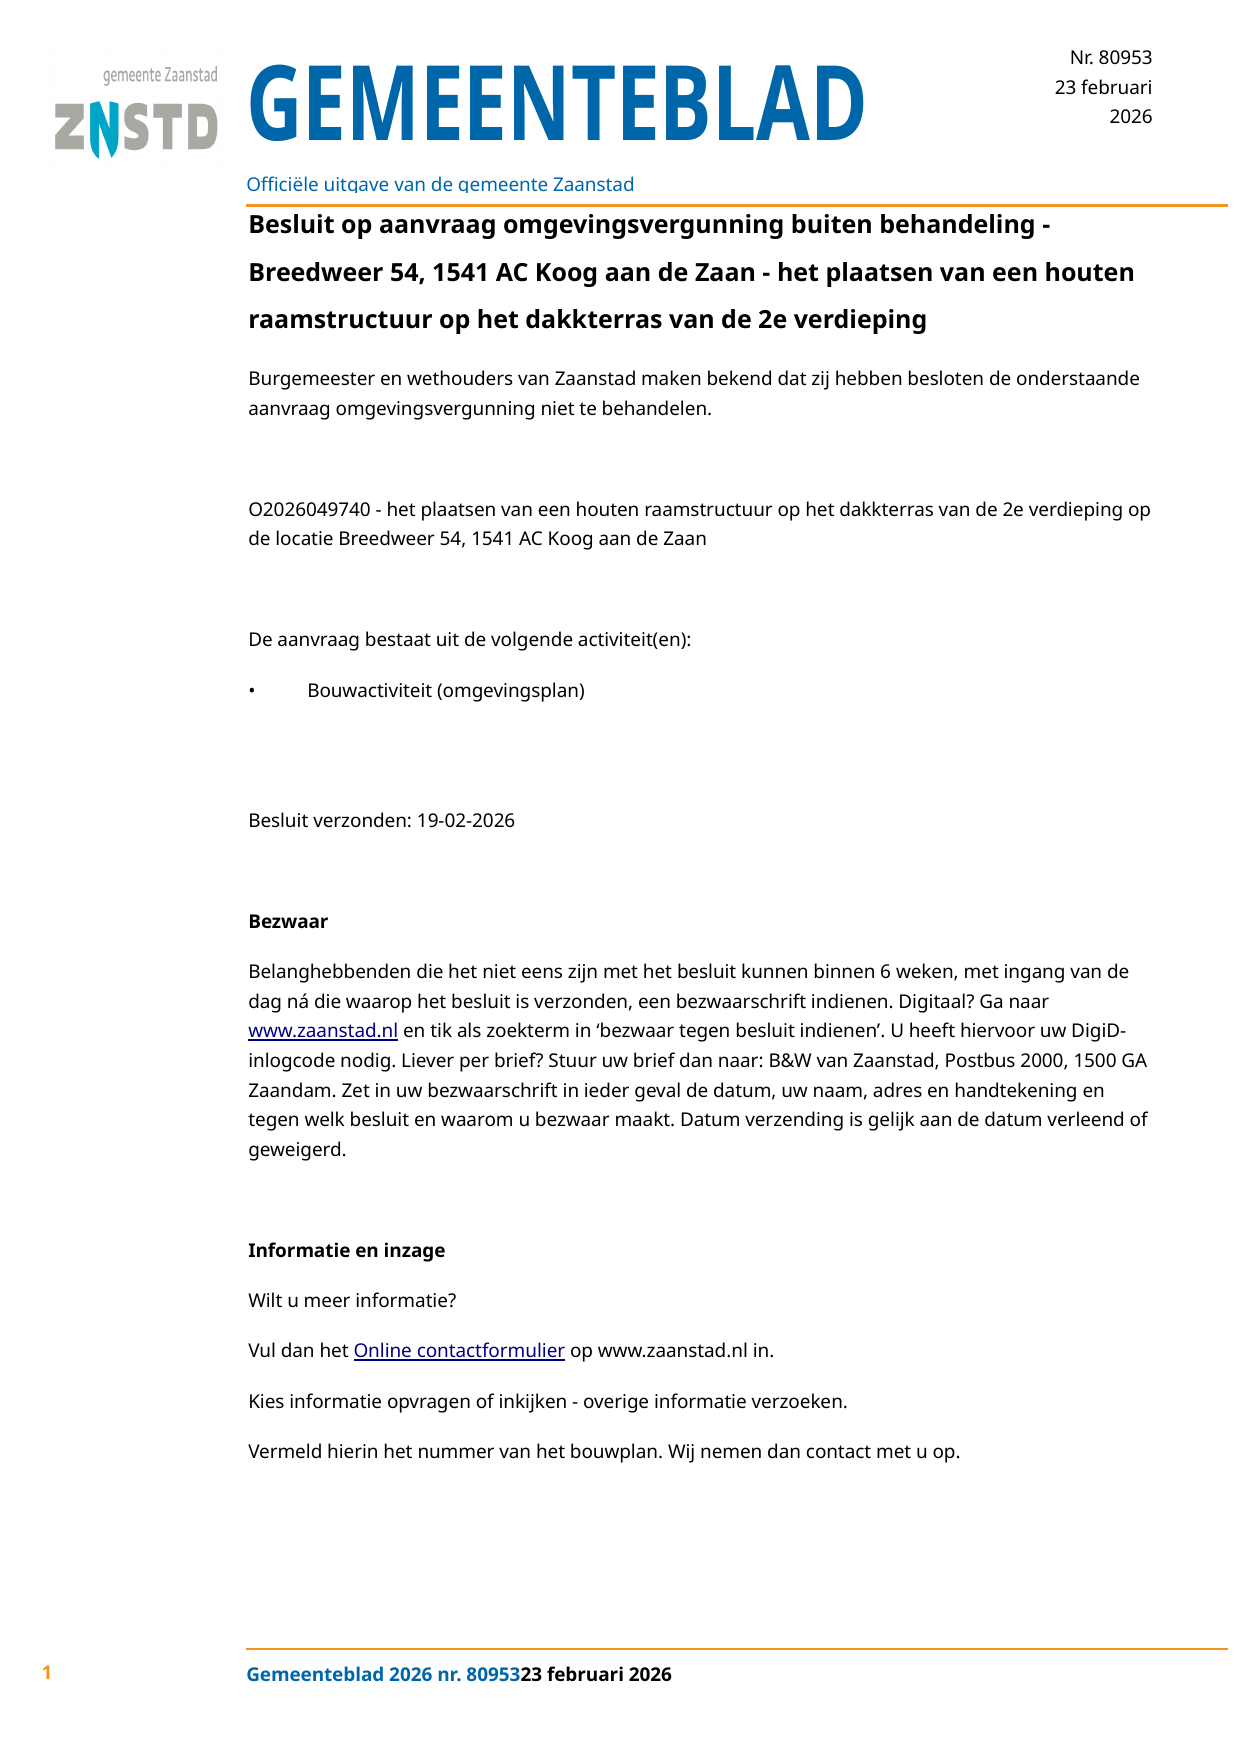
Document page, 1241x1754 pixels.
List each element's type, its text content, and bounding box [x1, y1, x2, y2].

text O2026049740 - het plaatsen van een houten raamstructuur op het dakkterras van de 2e verdieping op de locatie Breedweer 54, 1541 AC Koog aan de Zaan [248, 496, 1152, 551]
text Besluit op aanvraag omgevingsvergunning buiten behandeling - Breedweer 54, 1541 AC Koog aan de Zaan - het plaatsen van een houten raamstructuur op het dakkterras van de 2e verdieping [248, 207, 1152, 336]
text Wilt u meer informatie? [248, 1287, 1152, 1313]
list Bouwactiviteit (omgevingsplan) [248, 677, 1152, 702]
text Bezwaar [248, 908, 1152, 934]
text Vermeld hierin het nummer van het bouwplan. Wij nemen dan contact met u op. [248, 1438, 1152, 1464]
text Belanghebbenden die het niet eens zijn met het besluit kunnen binnen 6 weken, met ingang van de dag ná die waarop het besluit is verzonden, een bezwaarschrift indienen. Digitaal? Ga naar www.zaanstad.nl en tik als zoekterm in ‘bezwaar tegen besluit indienen’. U heeft hiervoor uw DigiD-inlogcode nodig. Liever per brief? Stuur uw brief dan naar: B&W van Zaanstad, Postbus 2000, 1500 GA Zaandam. Zet in uw bezwaarschrift in ieder geval de datum, uw naam, adres en handtekening en tegen welk besluit en waarom u bezwaar maakt. Datum verzending is gelijk aan de datum verleend of geweigerd. [248, 958, 1152, 1162]
text Informatie en inzage [248, 1237, 1152, 1262]
text De aanvraag bestaat uit de volgende activiteit(en): [248, 626, 1152, 652]
picture [41, 47, 231, 172]
text Vul dan het Online contactformulier op www.zaanstad.nl in. [248, 1338, 1152, 1363]
text Burgemeester en wethouders van Zaanstad maken bekend dat zij hebben besloten de onderstaande aanvraag omgevingsvergunning niet te behandelen. [248, 366, 1152, 421]
text Kies informatie opvragen of inkijken - overige informatie verzoeken. [248, 1388, 1152, 1414]
text Besluit verzonden: 19-02-2026 [248, 807, 1152, 833]
